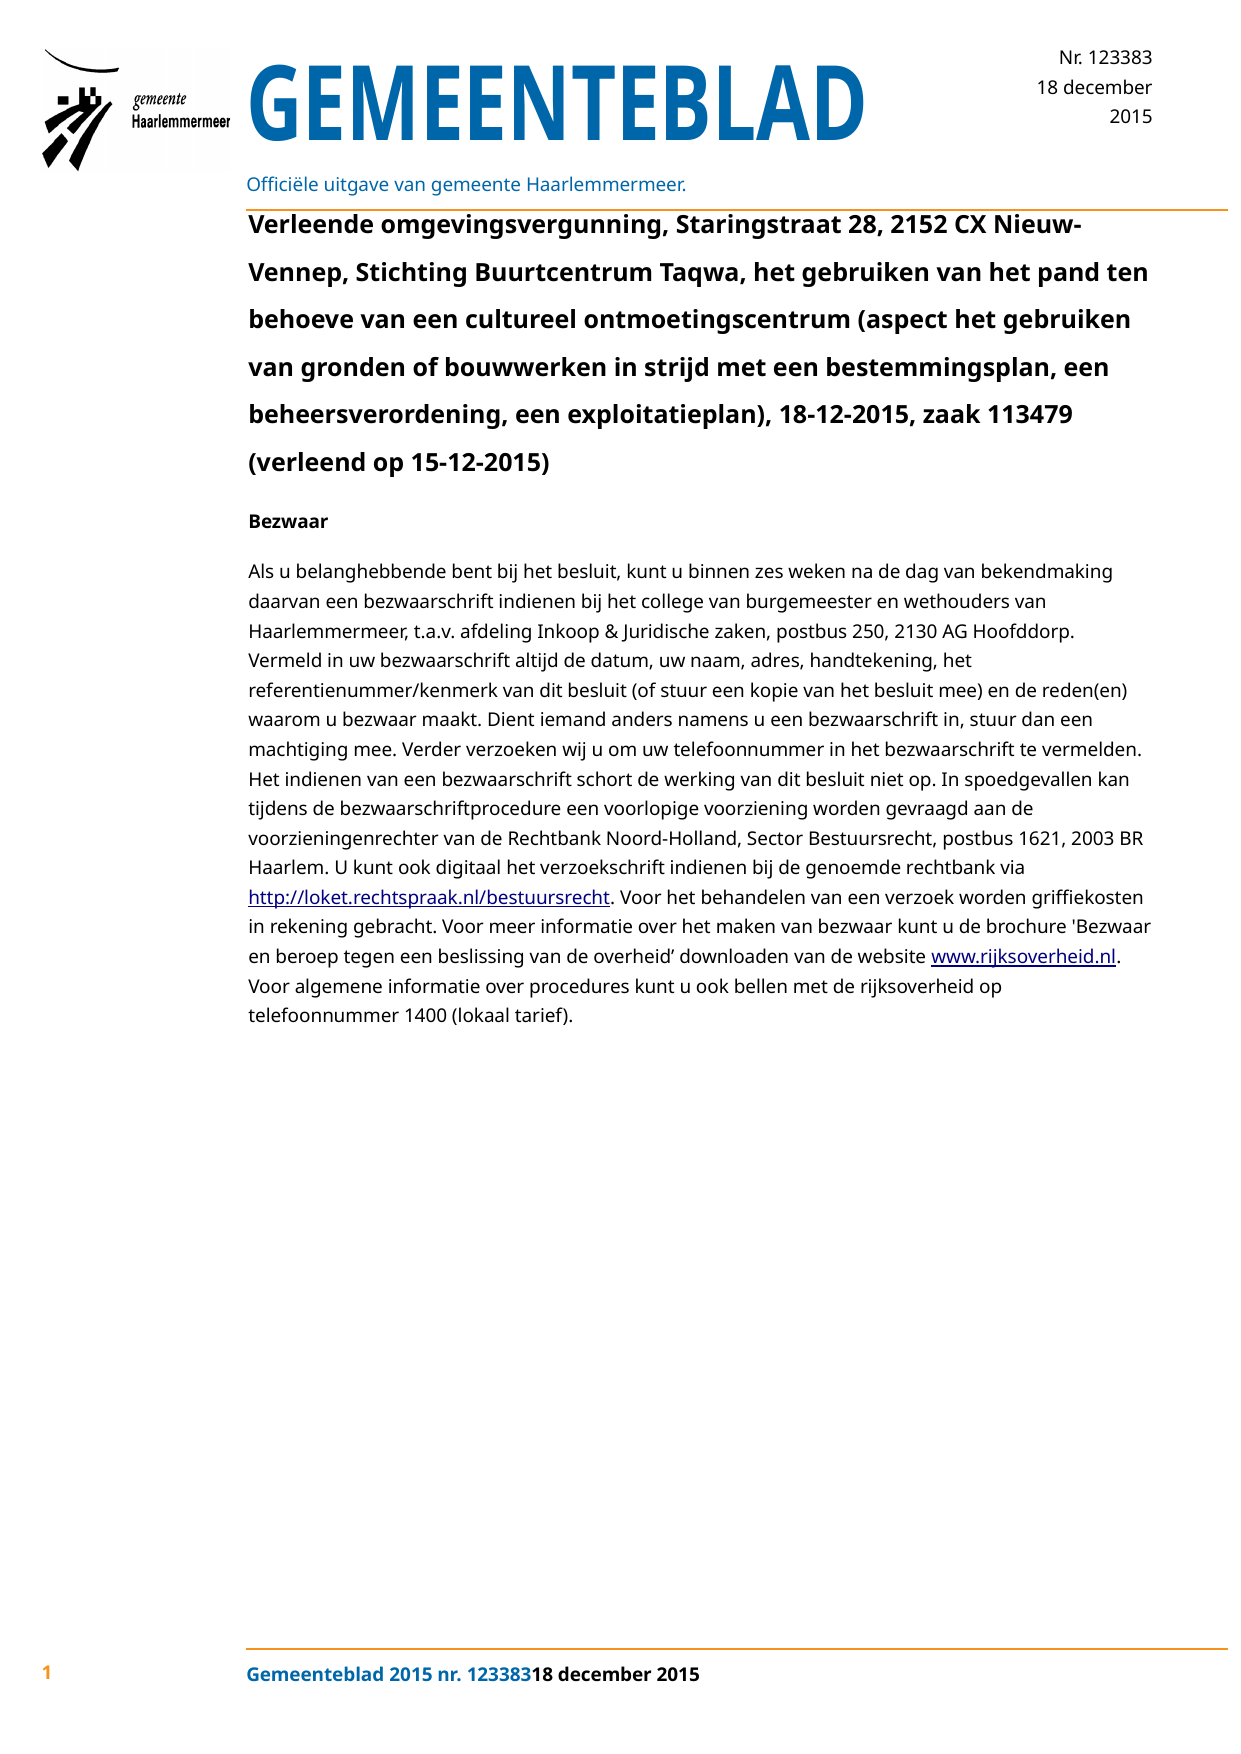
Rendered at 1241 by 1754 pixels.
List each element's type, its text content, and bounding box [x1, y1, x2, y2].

text Bezwaar [248, 508, 1152, 534]
text Verleende omgevingsvergunning, Staringstraat 28, 2152 CX Nieuw-Vennep, Stichting Buurtcentrum Taqwa, het gebruiken van het pand ten behoeve van een cultureel ontmoetingscentrum (aspect het gebruiken van gronden of bouwwerken in strijd met een bestemmingsplan, een beheersverordening, een exploitatieplan), 18-12-2015, zaak 113479 (verleend op 15-12-2015) [248, 211, 1152, 479]
picture [41, 47, 231, 172]
text Als u belanghebbende bent bij het besluit, kunt u binnen zes weken na de dag van bekendmaking daarvan een bezwaarschrift indienen bij het college van burgemeester en wethouders van Haarlemmermeer, t.a.v. afdeling Inkoop & Juridische zaken, postbus 250, 2130 AG Hoofddorp. Vermeld in uw bezwaarschrift altijd de datum, uw naam, adres, handtekening, het referentienummer/kenmerk van dit besluit (of stuur een kopie van het besluit mee) en de reden(en) waarom u bezwaar maakt. Dient iemand anders namens u een bezwaarschrift in, stuur dan een machtiging mee. Verder verzoeken wij u om uw telefoonnummer in het bezwaarschrift te vermelden. Het indienen van een bezwaarschrift schort de werking van dit besluit niet op. In spoedgevallen kan tijdens de bezwaarschriftprocedure een voorlopige voorziening worden gevraagd aan de voorzieningenrechter van de Rechtbank Noord-Holland, Sector Bestuursrecht, postbus 1621, 2003 BR Haarlem. U kunt ook digitaal het verzoekschrift indienen bij de genoemde rechtbank via http://loket.rechtspraak.nl/bestuursrecht. Voor het behandelen van een verzoek worden griffiekosten in rekening gebracht. Voor meer informatie over het maken van bezwaar kunt u de brochure 'Bezwaar en beroep tegen een beslissing van de overheid’ downloaden van de website www.rijksoverheid.nl. Voor algemene informatie over procedures kunt u ook bellen met de rijksoverheid op telefoonnummer 1400 (lokaal tarief). [248, 559, 1152, 1028]
